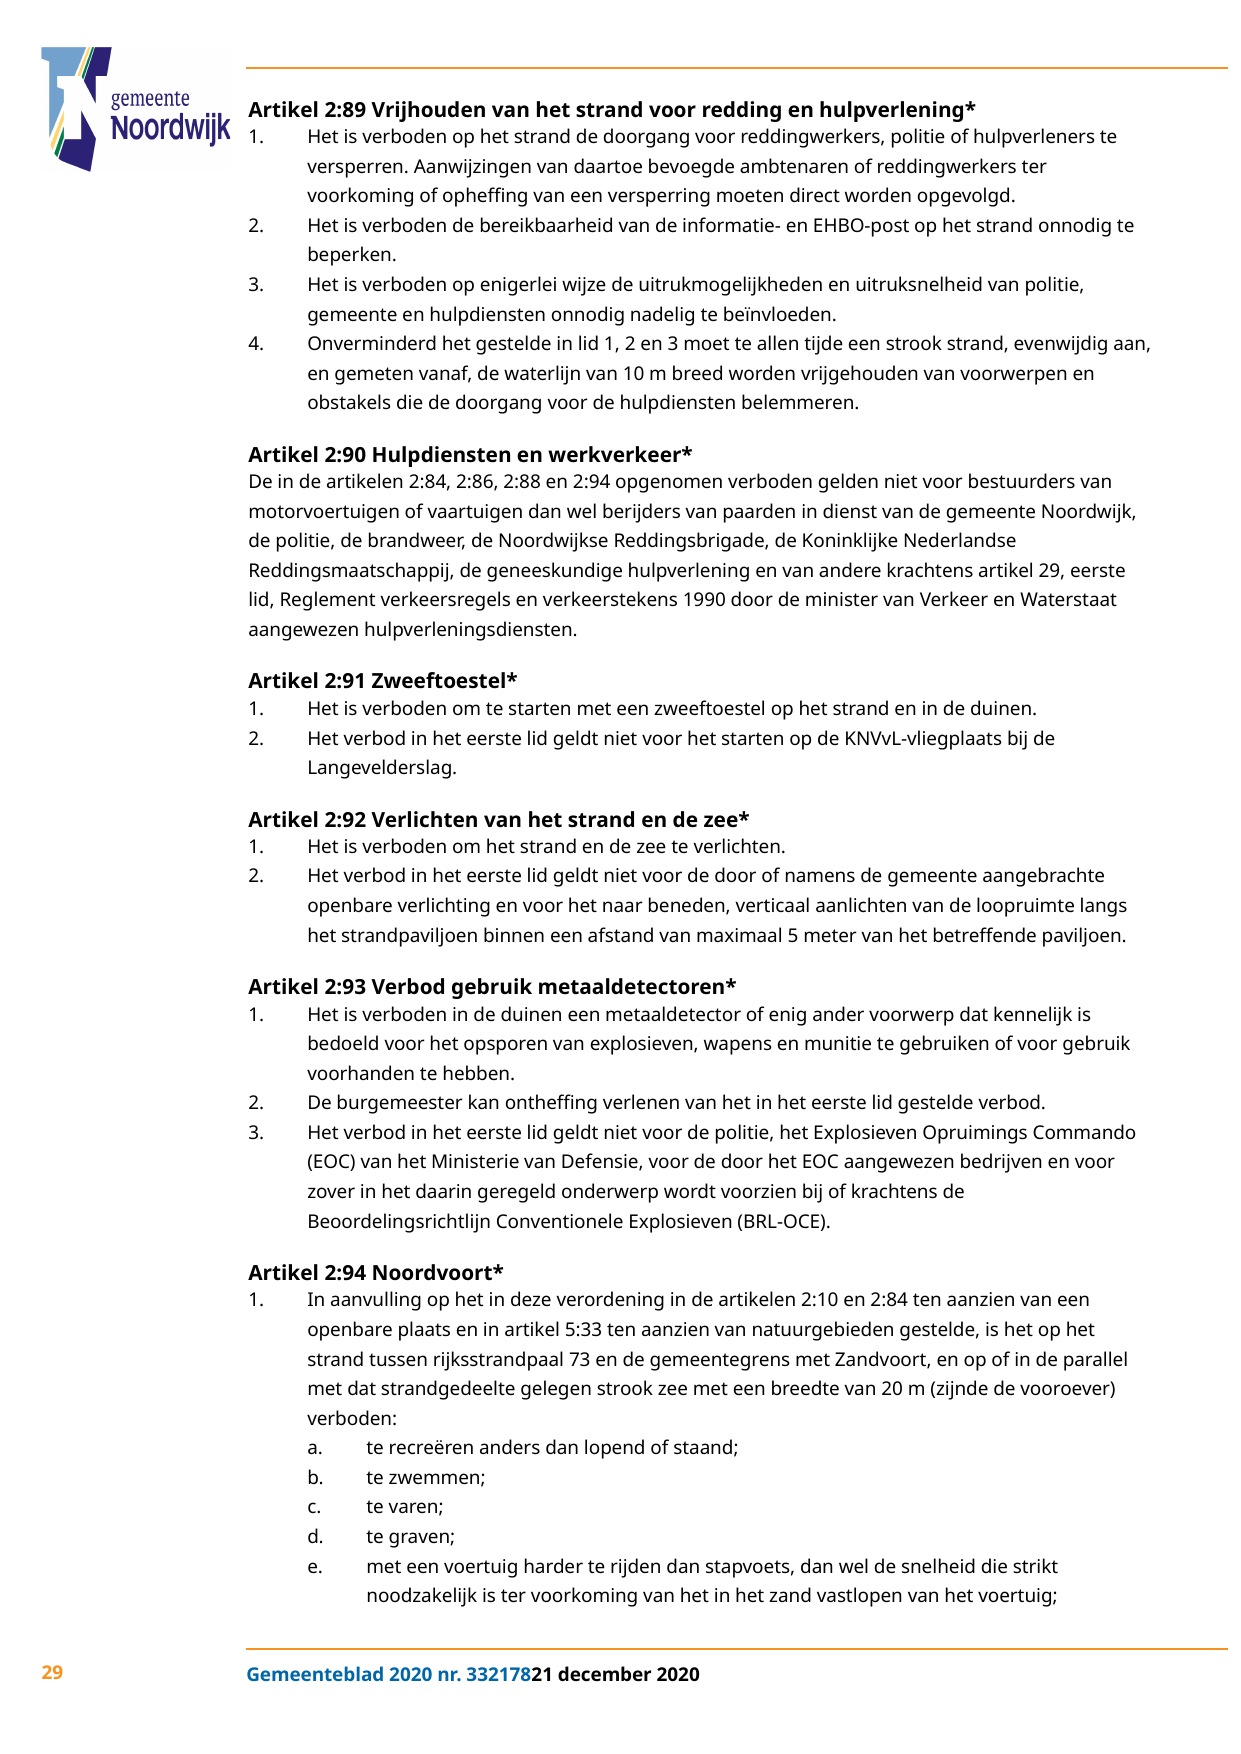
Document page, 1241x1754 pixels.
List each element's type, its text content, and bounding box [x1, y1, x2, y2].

list Het is verboden de bereikbaarheid van de informatie- en EHBO-post op het strand onnodig te beperken. [248, 212, 1152, 267]
list Het is verboden op enigerlei wijze de uitrukmogelijkheden en uitruksnelheid van politie, gemeente en hulpdiensten onnodig nadelig te beïnvloeden. [248, 271, 1152, 326]
list Het is verboden op het strand de doorgang voor reddingwerkers, politie of hulpverleners te versperren. Aanwijzingen van daartoe bevoegde ambtenaren of reddingwerkers ter voorkoming of opheffing van een versperring moeten direct worden opgevolgd. [248, 123, 1152, 208]
text Artikel 2:89 Vrijhouden van het strand voor redding en hulpverlening* [248, 95, 1152, 123]
list In aanvulling op het in deze verordening in de artikelen 2:10 en 2:84 ten aanzien van een openbare plaats en in artikel 5:33 ten aanzien van natuurgebieden gestelde, is het op het strand tussen rijksstrandpaal 73 en de gemeentegrens met Zandvoort, en op of in de parallel met dat strandgedeelte gelegen strook zee met een breedte van 20 m (zijnde de vooroever) verboden: [248, 1287, 1152, 1431]
list Het is verboden om te starten met een zweeftoestel op het strand en in de duinen. [248, 695, 1152, 721]
text Artikel 2:90 Hulpdiensten en werkverkeer* [248, 440, 1152, 468]
list te zwemmen; [307, 1464, 1152, 1490]
list Het is verboden om het strand en de zee te verlichten. [248, 833, 1152, 859]
picture [41, 47, 231, 172]
text Artikel 2:93 Verbod gebruik metaaldetectoren* [248, 972, 1152, 1001]
list Onverminderd het gestelde in lid 1, 2 en 3 moet te allen tijde een strook strand, evenwijdig aan, en gemeten vanaf, de waterlijn van 10 m breed worden vrijgehouden van voorwerpen en obstakels die de doorgang voor de hulpdiensten belemmeren. [248, 330, 1152, 415]
list met een voertuig harder te rijden dan stapvoets, dan wel de snelheid die strikt noodzakelijk is ter voorkoming van het in het zand vastlopen van het voertuig; [307, 1553, 1152, 1608]
list Het is verboden in de duinen een metaaldetector of enig ander voorwerp dat kennelijk is bedoeld voor het opsporen van explosieven, wapens en munitie te gebruiken of voor gebruik voorhanden te hebben. [248, 1001, 1152, 1086]
list Het verbod in het eerste lid geldt niet voor het starten op de KNVvL-vliegplaats bij de Langevelderslag. [248, 725, 1152, 780]
text De in de artikelen 2:84, 2:86, 2:88 en 2:94 opgenomen verboden gelden niet voor bestuurders van motorvoertuigen of vaartuigen dan wel berijders van paarden in dienst van de gemeente Noordwijk, de politie, de brandweer, de Noordwijkse Reddingsbrigade, de Koninklijke Nederlandse Reddingsmaatschappij, de geneeskundige hulpverlening en van andere krachtens artikel 29, eerste lid, Reglement verkeersregels en verkeerstekens 1990 door de minister van Verkeer en Waterstaat aangewezen hulpverleningsdiensten. [248, 468, 1152, 642]
list Het verbod in het eerste lid geldt niet voor de politie, het Explosieven Opruimings Commando (EOC) van het Ministerie van Defensie, voor de door het EOC aangewezen bedrijven en voor zover in het daarin geregeld onderwerp wordt voorzien bij of krachtens de Beoordelingsrichtlijn Conventionele Explosieven (BRL-OCE). [248, 1119, 1152, 1233]
list te varen; [307, 1494, 1152, 1519]
text Artikel 2:94 Noordvoort* [248, 1258, 1152, 1287]
text Artikel 2:91 Zweeftoestel* [248, 667, 1152, 695]
list te recreëren anders dan lopend of staand; [307, 1434, 1152, 1460]
text Artikel 2:92 Verlichten van het strand en de zee* [248, 805, 1152, 833]
list De burgemeester kan ontheffing verlenen van het in het eerste lid gestelde verbod. [248, 1089, 1152, 1115]
list Het verbod in het eerste lid geldt niet voor de door of namens de gemeente aangebrachte openbare verlichting en voor het naar beneden, verticaal aanlichten van de loopruimte langs het strandpaviljoen binnen een afstand van maximaal 5 meter van het betreffende paviljoen. [248, 863, 1152, 948]
list te graven; [307, 1523, 1152, 1549]
